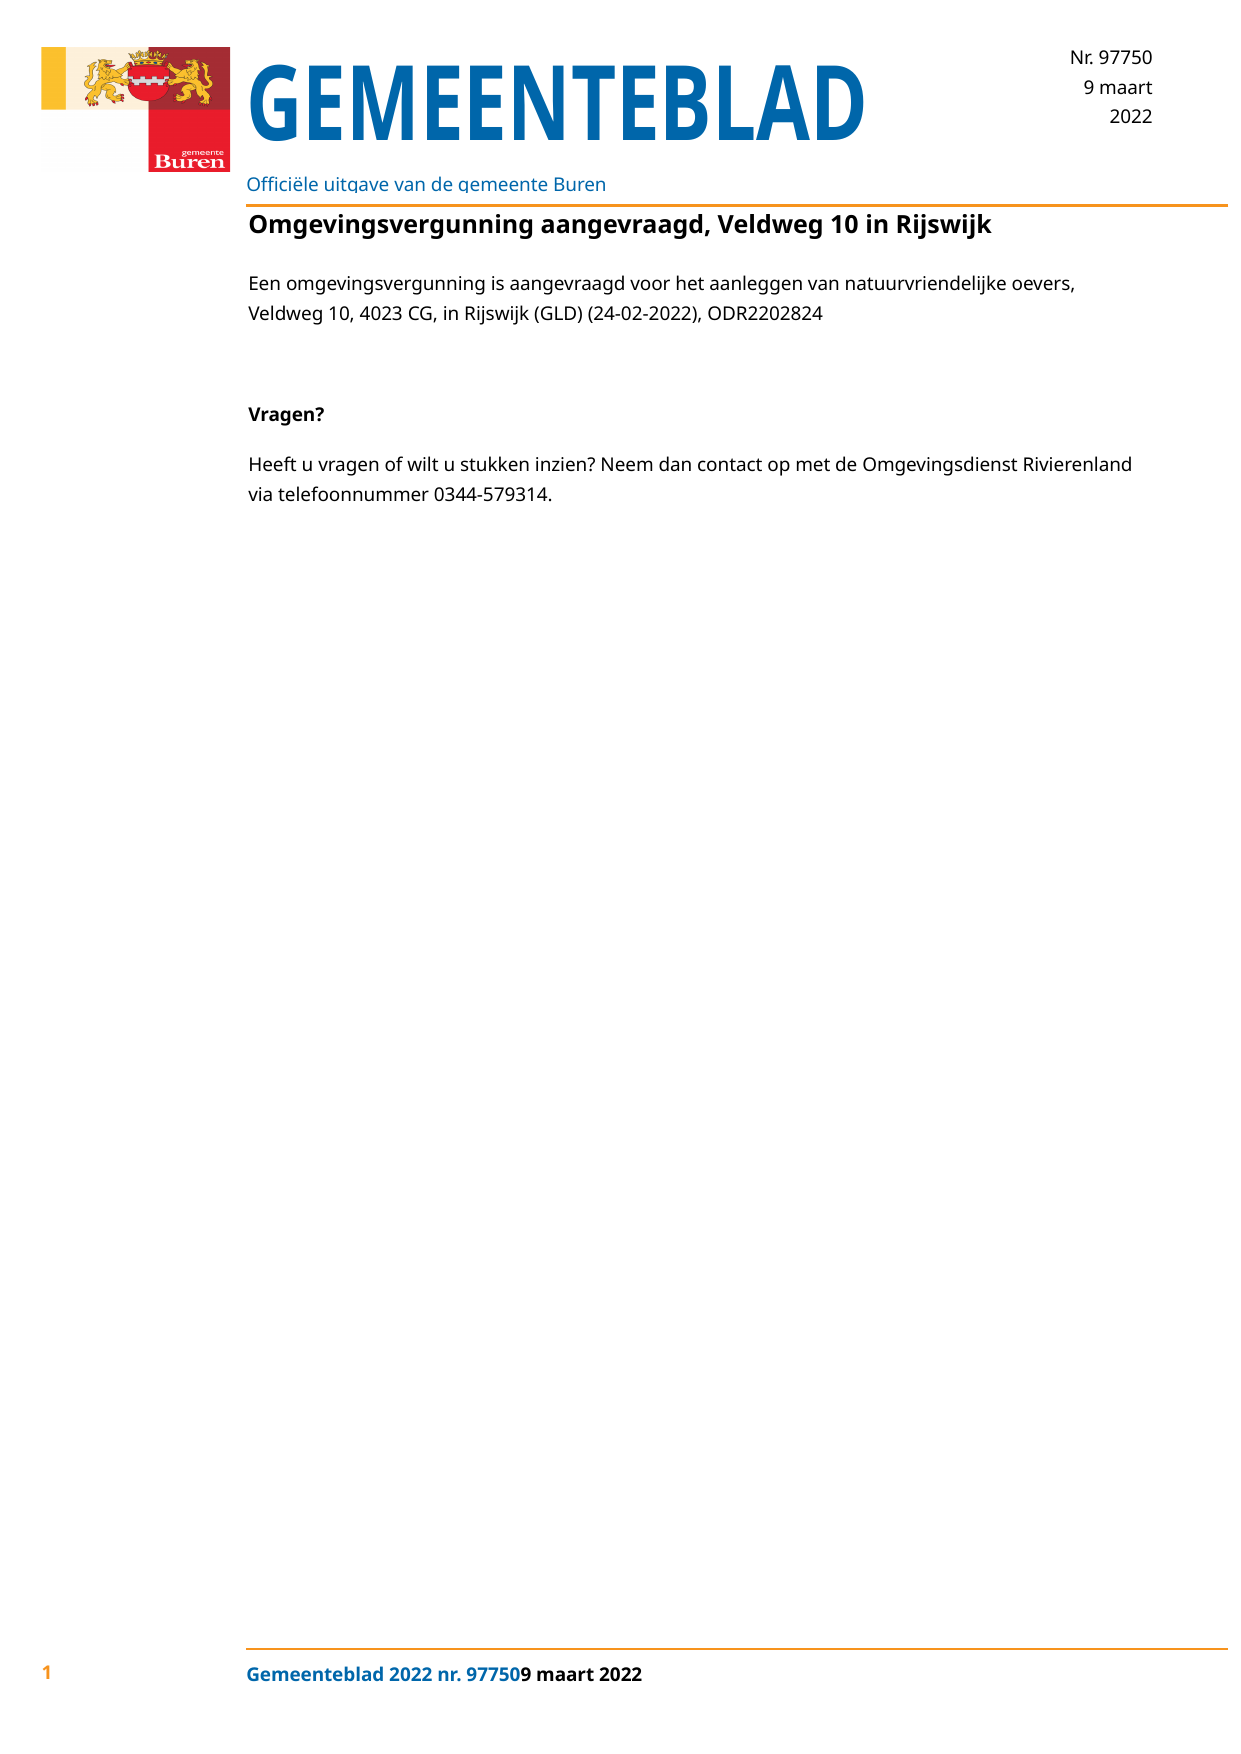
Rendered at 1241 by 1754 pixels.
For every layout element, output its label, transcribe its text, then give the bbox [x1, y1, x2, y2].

picture [41, 47, 231, 172]
text Een omgevingsvergunning is aangevraagd voor het aanleggen van natuurvriendelijke oevers, Veldweg 10, 4023 CG, in Rijswijk (GLD) (24-02-2022), ODR2202824 [248, 270, 1152, 326]
text Heeft u vragen of wilt u stukken inzien? Neem dan contact op met de Omgevingsdienst Rivierenland via telefoonnummer 0344-579314. [248, 451, 1152, 506]
text Omgevingsvergunning aangevraagd, Veldweg 10 in Rijswijk [248, 207, 1152, 241]
text Vragen? [248, 401, 1152, 426]
